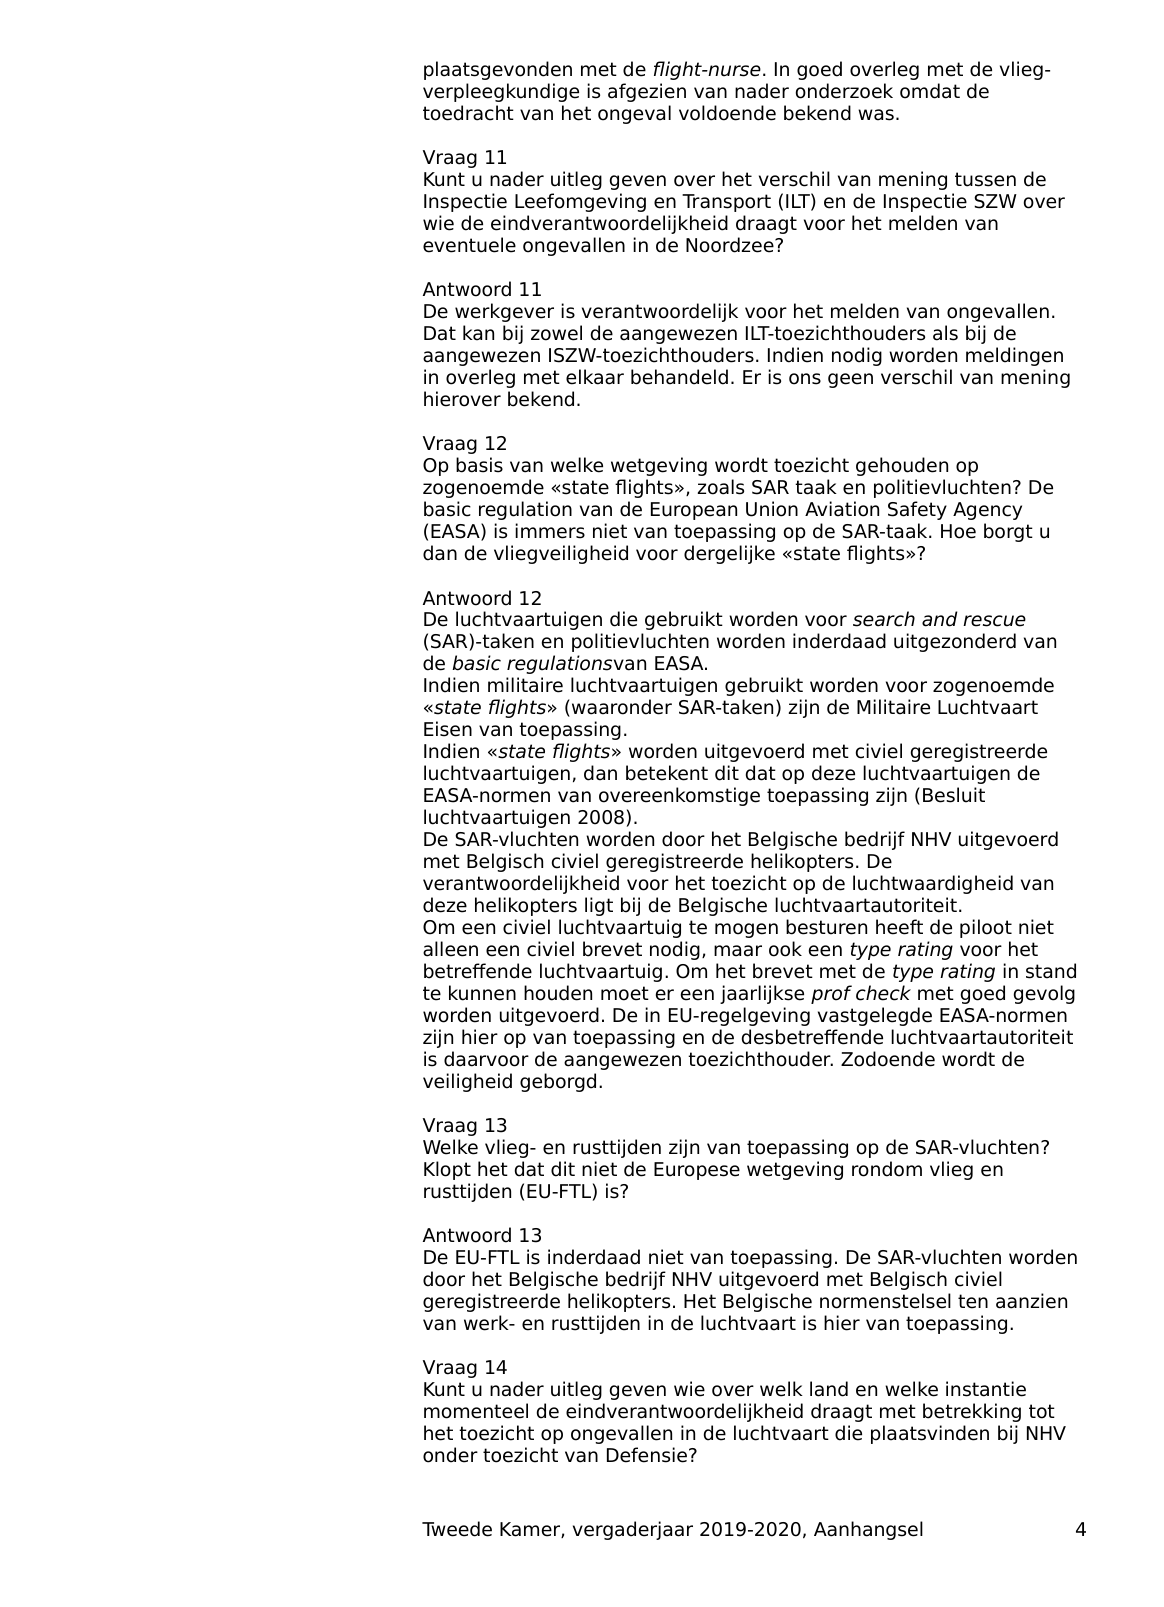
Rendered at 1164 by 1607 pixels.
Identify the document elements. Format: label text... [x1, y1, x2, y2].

text Om een civiel luchtvaartuig te mogen besturen heeft de piloot niet alleen een civiel brevet nodig, maar ook een type rating voor het betreffende luchtvaartuig. Om het brevet met de type rating in stand te kunnen houden moet er een jaarlijkse prof check met goed gevolg worden uitgevoerd. De in EU-regelgeving vastgelegde EASA-normen zijn hier op van toepassing en de desbetreffende luchtvaartautoriteit is daarvoor de aangewezen toezichthouder. Zodoende wordt de veiligheid geborgd. [422, 917, 1087, 1093]
text Op basis van welke wetgeving wordt toezicht gehouden op zogenoemde «state flights», zoals SAR taak en politievluchten? De basic regulation van de European Union Aviation Safety Agency (EASA) is immers niet van toepassing op de SAR-taak. Hoe borgt u dan de vliegveiligheid voor dergelijke «state flights»? [422, 455, 1087, 565]
text Indien militaire luchtvaartuigen gebruikt worden voor zogenoemde «state flights» (waaronder SAR-taken) zijn de Militaire Luchtvaart Eisen van toepassing. [422, 675, 1087, 741]
text Kunt u nader uitleg geven wie over welk land en welke instantie momenteel de eindverantwoordelijkheid draagt met betrekking tot het toezicht op ongevallen in de luchtvaart die plaatsvinden bij NHV onder toezicht van Defensie? [422, 1379, 1087, 1467]
text Kunt u nader uitleg geven over het verschil van mening tussen de Inspectie Leefomgeving en Transport (ILT) en de Inspectie SZW over wie de eindverantwoordelijkheid draagt voor het melden van eventuele ongevallen in de Noordzee? [422, 169, 1087, 257]
text Antwoord 13 [422, 1225, 1087, 1247]
text Vraag 13 [422, 1115, 1087, 1137]
text De EU-FTL is inderdaad niet van toepassing. De SAR-vluchten worden door het Belgische bedrijf NHV uitgevoerd met Belgisch civiel geregistreerde helikopters. Het Belgische normenstelsel ten aanzien van werk- en rusttijden in de luchtvaart is hier van toepassing. [422, 1247, 1087, 1335]
text Antwoord 12 [422, 587, 1087, 609]
text plaatsgevonden met de flight-nurse. In goed overleg met de vlieg-verpleegkundige is afgezien van nader onderzoek omdat de toedracht van het ongeval voldoende bekend was. [422, 59, 1087, 125]
text Vraag 14 [422, 1357, 1087, 1379]
text De luchtvaartuigen die gebruikt worden voor search and rescue (SAR)-taken en politievluchten worden inderdaad uitgezonderd van de basic regulationsvan EASA. [422, 609, 1087, 675]
text Vraag 11 [422, 147, 1087, 169]
text De SAR-vluchten worden door het Belgische bedrijf NHV uitgevoerd met Belgisch civiel geregistreerde helikopters. De verantwoordelijkheid voor het toezicht op de luchtwaardigheid van deze helikopters ligt bij de Belgische luchtvaartautoriteit. [422, 829, 1087, 917]
text Vraag 12 [422, 433, 1087, 455]
text De werkgever is verantwoordelijk voor het melden van ongevallen. Dat kan bij zowel de aangewezen ILT-toezichthouders als bij de aangewezen ISZW-toezichthouders. Indien nodig worden meldingen in overleg met elkaar behandeld. Er is ons geen verschil van mening hierover bekend. [422, 301, 1087, 411]
text Welke vlieg- en rusttijden zijn van toepassing op de SAR-vluchten? Klopt het dat dit niet de Europese wetgeving rondom vlieg en rusttijden (EU-FTL) is? [422, 1137, 1087, 1203]
text Antwoord 11 [422, 279, 1087, 301]
text Indien «state flights» worden uitgevoerd met civiel geregistreerde luchtvaartuigen, dan betekent dit dat op deze luchtvaartuigen de EASA-normen van overeenkomstige toepassing zijn (Besluit luchtvaartuigen 2008). [422, 741, 1087, 829]
